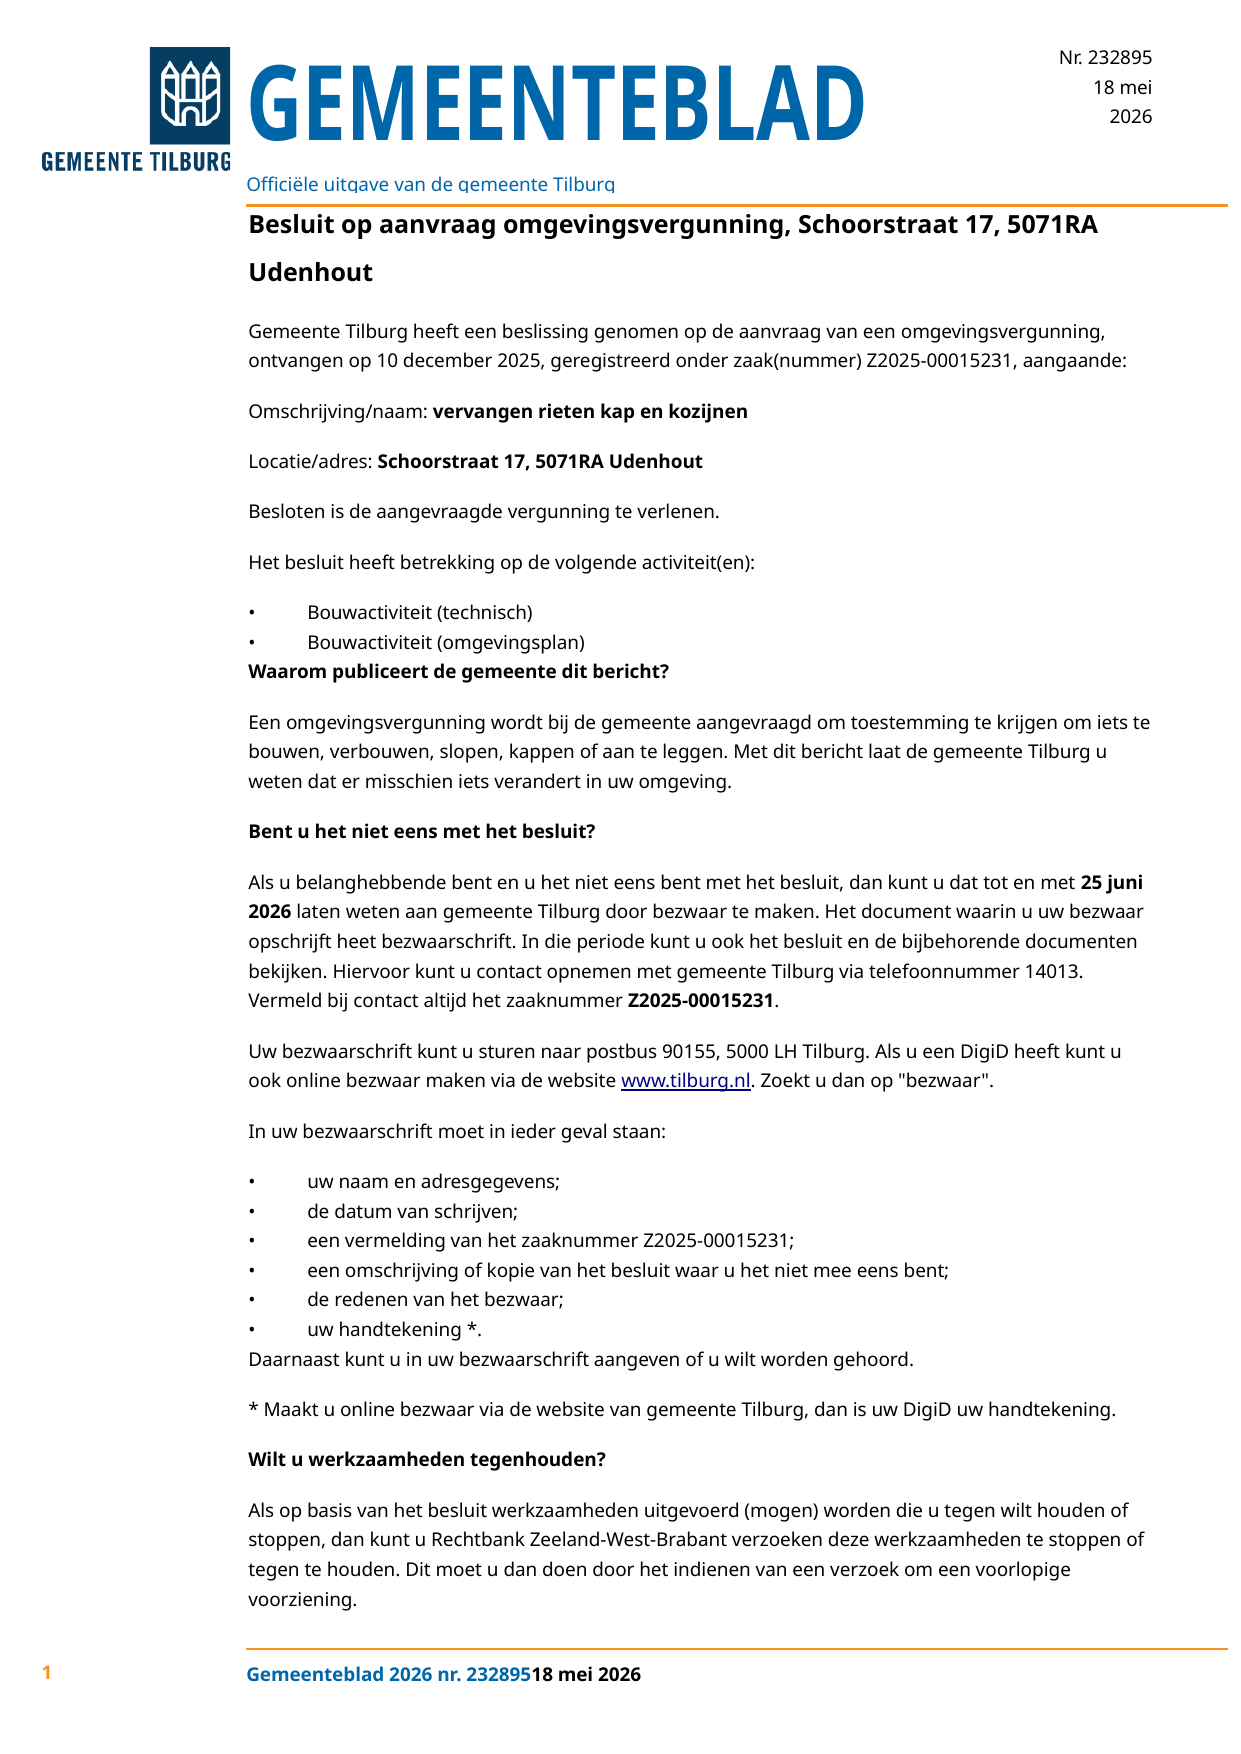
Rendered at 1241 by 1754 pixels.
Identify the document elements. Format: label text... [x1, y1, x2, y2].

text Wilt u werkzaamheden tegenhouden? [248, 1447, 1152, 1472]
text Waarom publiceert de gemeente dit bericht? [248, 659, 1152, 684]
text Een omgevingsvergunning wordt bij de gemeente aangevraagd om toestemming te krijgen om iets te bouwen, verbouwen, slopen, kappen of aan te leggen. Met dit bericht laat de gemeente Tilburg u weten dat er misschien iets verandert in uw omgeving. [248, 709, 1152, 794]
list Bouwactiviteit (technisch) [248, 599, 1152, 625]
text Locatie/adres: Schoorstraat 17, 5071RA Udenhout [248, 448, 1152, 474]
text Als op basis van het besluit werkzaamheden uitgevoerd (mogen) worden die u tegen wilt houden of stoppen, dan kunt u Rechtbank Zeeland-West-Brabant verzoeken deze werkzaamheden te stoppen of tegen te houden. Dit moet u dan doen door het indienen van een verzoek om een voorlopige voorziening. [248, 1497, 1152, 1612]
list een omschrijving of kopie van het besluit waar u het niet mee eens bent; [248, 1257, 1152, 1283]
text Bent u het niet eens met het besluit? [248, 819, 1152, 844]
list uw naam en adresgegevens; [248, 1168, 1152, 1194]
text Het besluit heeft betrekking op de volgende activiteit(en): [248, 549, 1152, 575]
text Uw bezwaarschrift kunt u sturen naar postbus 90155, 5000 LH Tilburg. Als u een DigiD heeft kunt u ook online bezwaar maken via de website www.tilburg.nl. Zoekt u dan op "bezwaar". [248, 1038, 1152, 1093]
list uw handtekening *. [248, 1316, 1152, 1342]
list de redenen van het bezwaar; [248, 1287, 1152, 1312]
text Gemeente Tilburg heeft een beslissing genomen op de aanvraag van een omgevingsvergunning, ontvangen op 10 december 2025, geregistreerd onder zaak(nummer) Z2025-00015231, aangaande: [248, 318, 1152, 373]
text * Maakt u online bezwaar via de website van gemeente Tilburg, dan is uw DigiD uw handtekening. [248, 1396, 1152, 1422]
text In uw bezwaarschrift moet in ieder geval staan: [248, 1118, 1152, 1144]
picture [41, 47, 231, 172]
text Besluit op aanvraag omgevingsvergunning, Schoorstraat 17, 5071RA Udenhout [248, 207, 1152, 288]
text Als u belanghebbende bent en u het niet eens bent met het besluit, dan kunt u dat tot en met 25 juni 2026 laten weten aan gemeente Tilburg door bezwaar te maken. Het document waarin u uw bezwaar opschrijft heet bezwaarschrift. In die periode kunt u ook het besluit en de bijbehorende documenten bekijken. Hiervoor kunt u contact opnemen met gemeente Tilburg via telefoonnummer 14013. Vermeld bij contact altijd het zaaknummer Z2025-00015231. [248, 869, 1152, 1013]
text Omschrijving/naam: vervangen rieten kap en kozijnen [248, 398, 1152, 424]
text Daarnaast kunt u in uw bezwaarschrift aangeven of u wilt worden gehoord. [248, 1346, 1152, 1372]
list een vermelding van het zaaknummer Z2025-00015231; [248, 1227, 1152, 1253]
list de datum van schrijven; [248, 1198, 1152, 1224]
list Bouwactiviteit (omgevingsplan) [248, 629, 1152, 655]
text Besloten is de aangevraagde vergunning te verlenen. [248, 499, 1152, 524]
